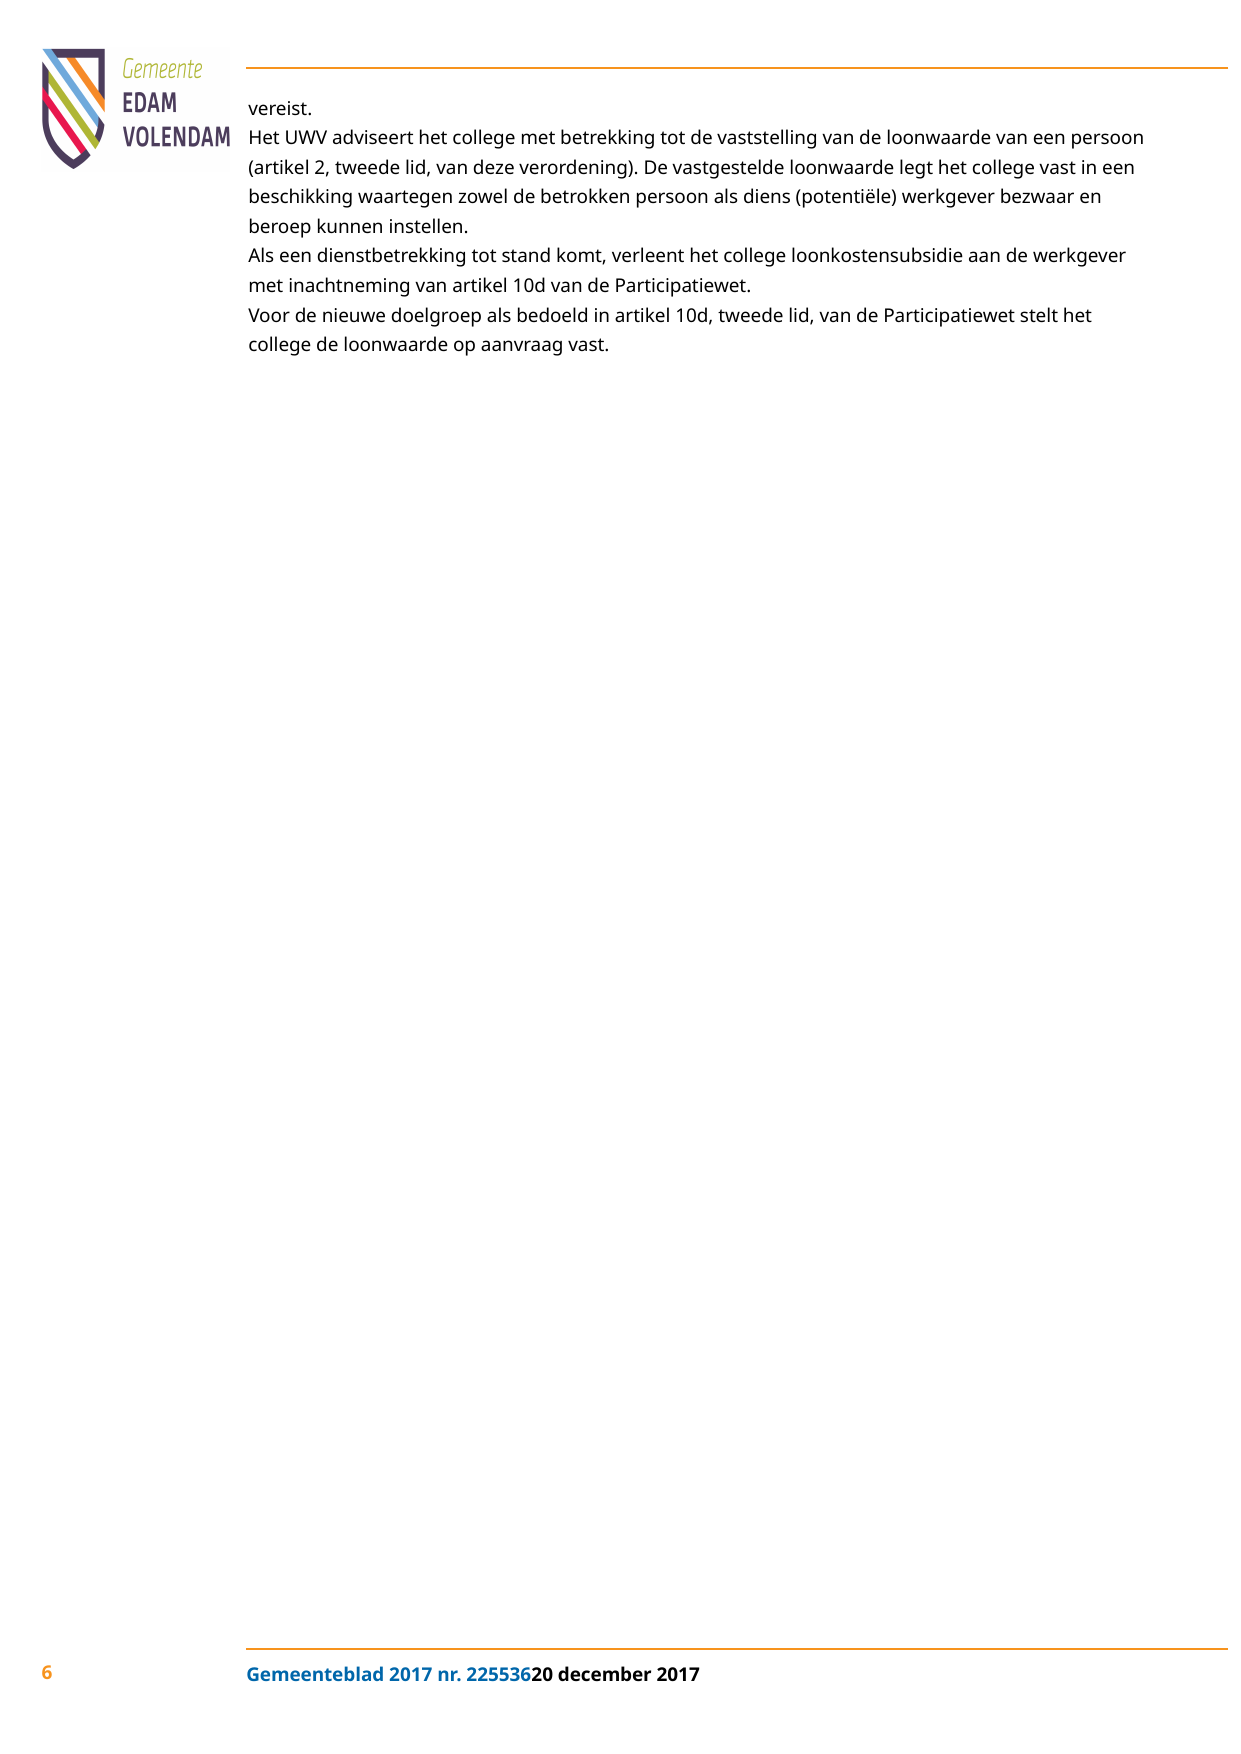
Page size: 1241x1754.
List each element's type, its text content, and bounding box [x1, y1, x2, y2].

picture [41, 47, 231, 172]
text vereist. [248, 95, 1152, 121]
text Het UWV adviseert het college met betrekking tot de vaststelling van de loonwaarde van een persoon (artikel 2, tweede lid, van deze verordening). De vastgestelde loonwaarde legt het college vast in een beschikking waartegen zowel de betrokken persoon als diens (potentiële) werkgever bezwaar en beroep kunnen instellen. [248, 124, 1152, 239]
text Als een dienstbetrekking tot stand komt, verleent het college loonkostensubsidie aan de werkgever met inachtneming van artikel 10d van de Participatiewet. [248, 243, 1152, 298]
text Voor de nieuwe doelgroep als bedoeld in artikel 10d, tweede lid, van de Participatiewet stelt het college de loonwaarde op aanvraag vast. [248, 302, 1152, 357]
